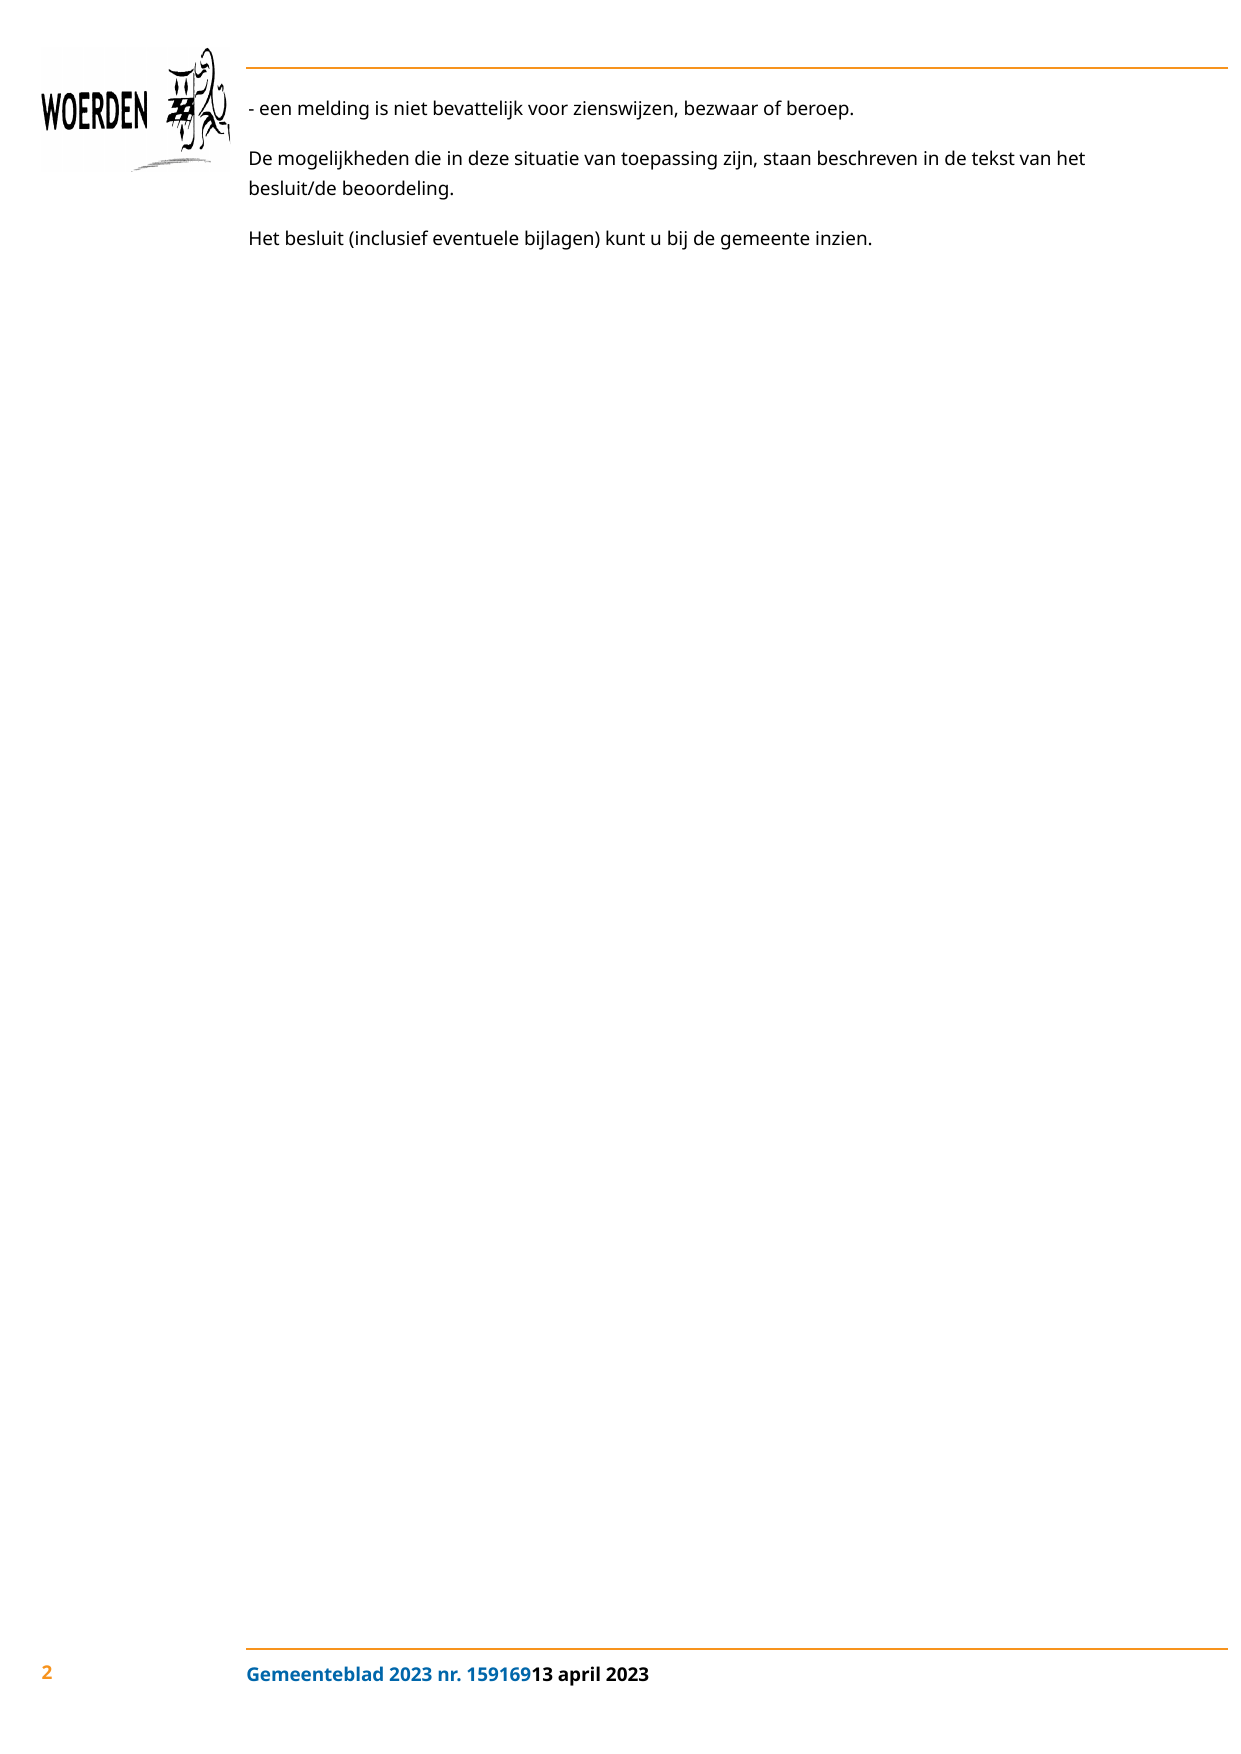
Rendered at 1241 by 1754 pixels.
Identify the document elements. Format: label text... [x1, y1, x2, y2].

text De mogelijkheden die in deze situatie van toepassing zijn, staan beschreven in de tekst van het besluit/de beoordeling. [248, 145, 1152, 201]
picture [41, 47, 231, 172]
text - een melding is niet bevattelijk voor zienswijzen, bezwaar of beroep. [248, 95, 1152, 121]
text Het besluit (inclusief eventuele bijlagen) kunt u bij de gemeente inzien. [248, 225, 1152, 251]
